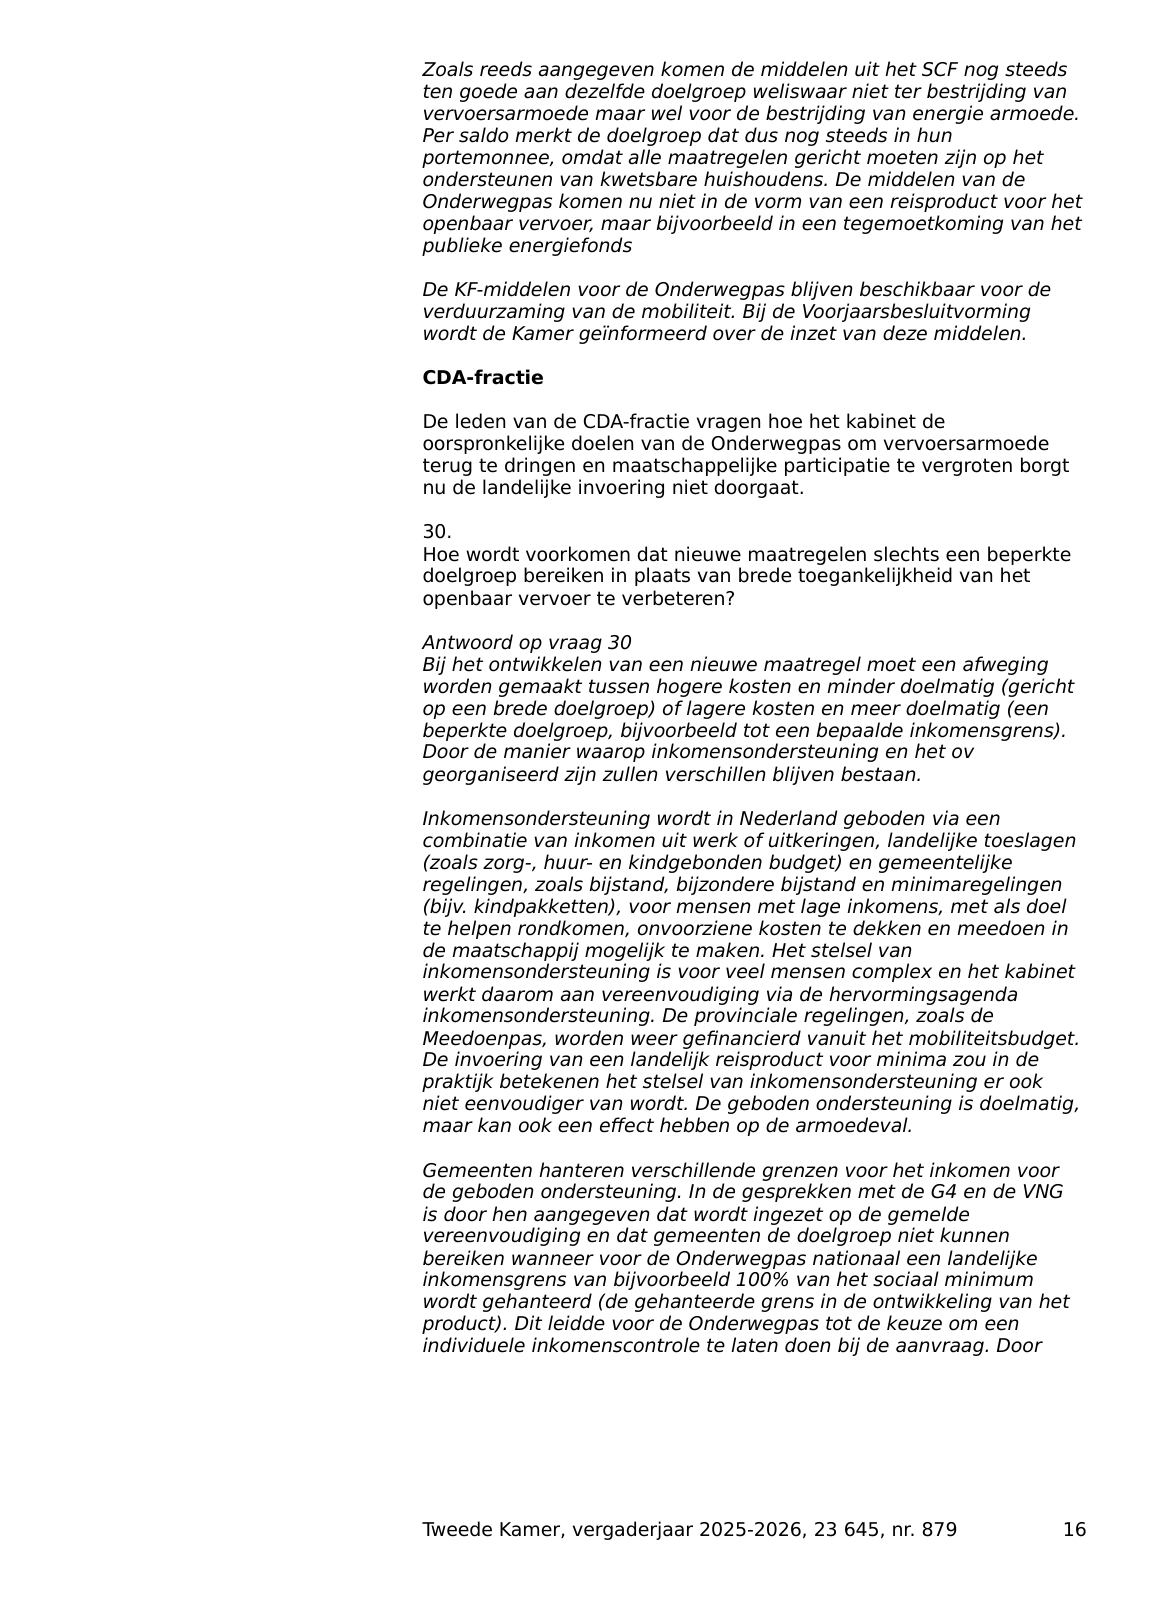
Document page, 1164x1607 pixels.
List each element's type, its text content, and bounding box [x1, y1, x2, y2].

text Hoe wordt voorkomen dat nieuwe maatregelen slechts een beperkte doelgroep bereiken in plaats van brede toegankelijkheid van het openbaar vervoer te verbeteren? [422, 543, 1087, 609]
text Bij het ontwikkelen van een nieuwe maatregel moet een afweging worden gemaakt tussen hogere kosten en minder doelmatig (gericht op een brede doelgroep) of lagere kosten en meer doelmatig (een beperkte doelgroep, bijvoorbeeld tot een bepaalde inkomensgrens). Door de manier waarop inkomensondersteuning en het ov georganiseerd zijn zullen verschillen blijven bestaan. [422, 653, 1087, 785]
text Gemeenten hanteren verschillende grenzen voor het inkomen voor de geboden ondersteuning. In de gesprekken met de G4 en de VNG is door hen aangegeven dat wordt ingezet op de gemelde vereenvoudiging en dat gemeenten de doelgroep niet kunnen bereiken wanneer voor de Onderwegpas nationaal een landelijke inkomensgrens van bijvoorbeeld 100% van het sociaal minimum wordt gehanteerd (de gehanteerde grens in de ontwikkeling van het product). Dit leidde voor de Onderwegpas tot de keuze om een individuele inkomenscontrole te laten doen bij de aanvraag. Door [422, 1159, 1087, 1357]
text De leden van de CDA-fractie vragen hoe het kabinet de oorspronkelijke doelen van de Onderwegpas om vervoersarmoede terug te dringen en maatschappelijke participatie te vergroten borgt nu de landelijke invoering niet doorgaat. [422, 411, 1087, 499]
subtitle CDA-fractie [422, 367, 1087, 389]
text De KF-middelen voor de Onderwegpas blijven beschikbaar voor de verduurzaming van de mobiliteit. Bij de Voorjaarsbesluitvorming wordt de Kamer geïnformeerd over de inzet van deze middelen. [422, 279, 1087, 345]
text Zoals reeds aangegeven komen de middelen uit het SCF nog steeds ten goede aan dezelfde doelgroep weliswaar niet ter bestrijding van vervoersarmoede maar wel voor de bestrijding van energie armoede. Per saldo merkt de doelgroep dat dus nog steeds in hun portemonnee, omdat alle maatregelen gericht moeten zijn op het ondersteunen van kwetsbare huishoudens. De middelen van de Onderwegpas komen nu niet in de vorm van een reisproduct voor het openbaar vervoer, maar bijvoorbeeld in een tegemoetkoming van het publieke energiefonds [422, 59, 1087, 257]
text 30. [422, 521, 1087, 543]
text Antwoord op vraag 30 [422, 632, 1087, 653]
text Inkomensondersteuning wordt in Nederland geboden via een combinatie van inkomen uit werk of uitkeringen, landelijke toeslagen (zoals zorg-, huur- en kindgebonden budget) en gemeentelijke regelingen, zoals bijstand, bijzondere bijstand en minimaregelingen (bijv. kindpakketten), voor mensen met lage inkomens, met als doel te helpen rondkomen, onvoorziene kosten te dekken en meedoen in de maatschappij mogelijk te maken. Het stelsel van inkomensondersteuning is voor veel mensen complex en het kabinet werkt daarom aan vereenvoudiging via de hervormingsagenda inkomensondersteuning. De provinciale regelingen, zoals de Meedoenpas, worden weer gefinancierd vanuit het mobiliteitsbudget. De invoering van een landelijk reisproduct voor minima zou in de praktijk betekenen het stelsel van inkomensondersteuning er ook niet eenvoudiger van wordt. De geboden ondersteuning is doelmatig, maar kan ook een effect hebben op de armoedeval. [422, 808, 1087, 1137]
